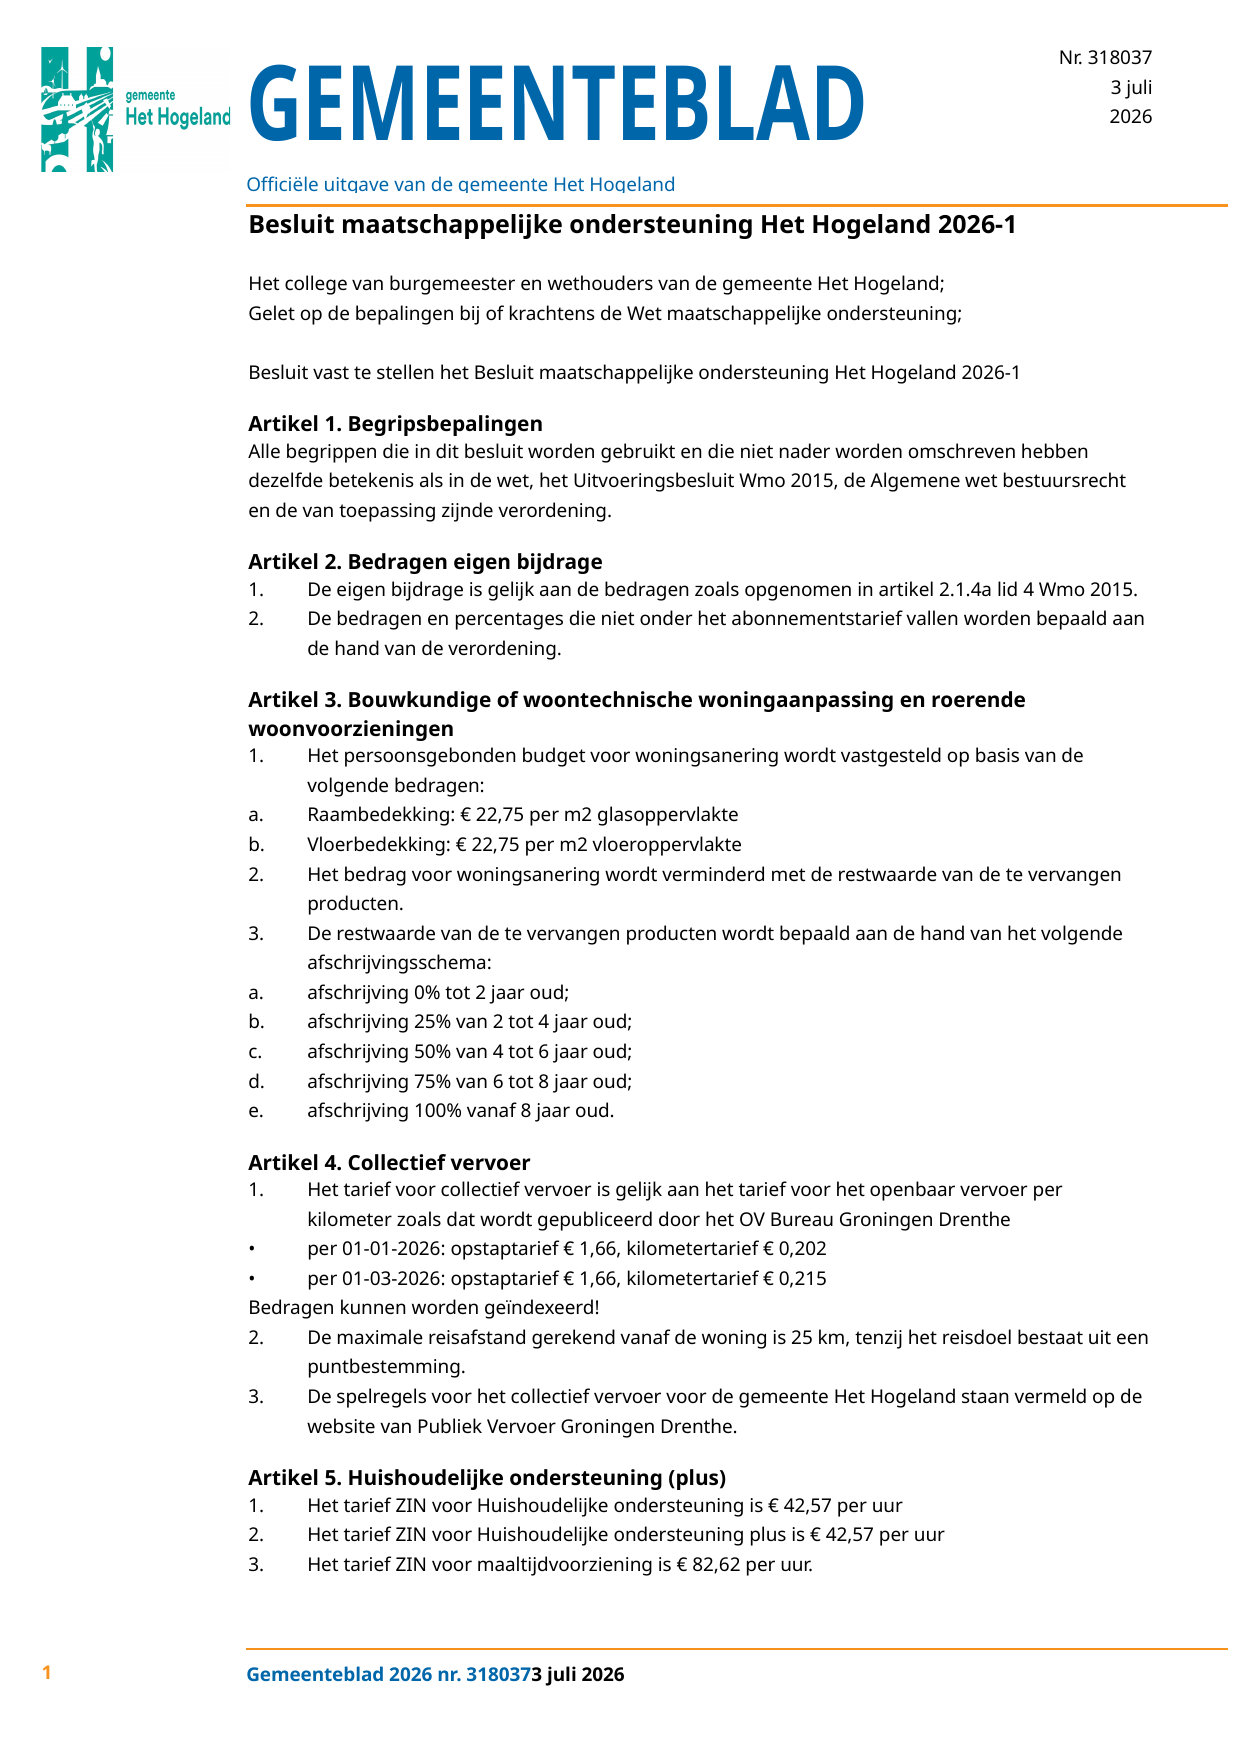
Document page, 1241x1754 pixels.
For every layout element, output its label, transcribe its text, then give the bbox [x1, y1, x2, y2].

list De eigen bijdrage is gelijk aan de bedragen zoals opgenomen in artikel 2.1.4a lid 4 Wmo 2015. [248, 576, 1152, 602]
text Besluit maatschappelijke ondersteuning Het Hogeland 2026-1 [248, 207, 1152, 241]
text Artikel 5. Huishoudelijke ondersteuning (plus) [248, 1463, 1152, 1492]
list Het tarief ZIN voor Huishoudelijke ondersteuning plus is € 42,57 per uur [248, 1521, 1152, 1547]
list Het bedrag voor woningsanering wordt verminderd met de restwaarde van de te vervangen producten. [248, 861, 1152, 916]
list Het tarief ZIN voor Huishoudelijke ondersteuning is € 42,57 per uur [248, 1492, 1152, 1517]
list De spelregels voor het collectief vervoer voor de gemeente Het Hogeland staan vermeld op de website van Publiek Vervoer Groningen Drenthe. [248, 1383, 1152, 1439]
text Besluit vast te stellen het Besluit maatschappelijke ondersteuning Het Hogeland 2026-1 [248, 359, 1152, 385]
list Het tarief voor collectief vervoer is gelijk aan het tarief voor het openbaar vervoer per kilometer zoals dat wordt gepubliceerd door het OV Bureau Groningen Drenthe [248, 1176, 1152, 1232]
list afschrijving 50% van 4 tot 6 jaar oud; [248, 1038, 1152, 1064]
list afschrijving 0% tot 2 jaar oud; [248, 979, 1152, 1005]
text Gelet op de bepalingen bij of krachtens de Wet maatschappelijke ondersteuning; [248, 300, 1152, 326]
text Artikel 1. Begripsbepalingen [248, 409, 1152, 438]
list per 01-01-2026: opstaptarief € 1,66, kilometertarief € 0,202 [248, 1235, 1152, 1261]
list De maximale reisafstand gerekend vanaf de woning is 25 km, tenzij het reisdoel bestaat uit een puntbestemming. [248, 1324, 1152, 1379]
list afschrijving 100% vanaf 8 jaar oud. [248, 1097, 1152, 1123]
list afschrijving 75% van 6 tot 8 jaar oud; [248, 1068, 1152, 1093]
text Bedragen kunnen worden geïndexeerd! [248, 1294, 1152, 1320]
list Het persoonsgebonden budget voor woningsanering wordt vastgesteld op basis van de volgende bedragen: [248, 742, 1152, 798]
text Artikel 2. Bedragen eigen bijdrage [248, 547, 1152, 576]
text Alle begrippen die in dit besluit worden gebruikt en die niet nader worden omschreven hebben dezelfde betekenis als in de wet, het Uitvoeringsbesluit Wmo 2015, de Algemene wet bestuursrecht en de van toepassing zijnde verordening. [248, 438, 1152, 523]
list afschrijving 25% van 2 tot 4 jaar oud; [248, 1009, 1152, 1034]
text Het college van burgemeester en wethouders van de gemeente Het Hogeland; [248, 270, 1152, 296]
list De bedragen en percentages die niet onder het abonnementstarief vallen worden bepaald aan de hand van de verordening. [248, 606, 1152, 661]
picture [41, 47, 231, 172]
list De restwaarde van de te vervangen producten wordt bepaald aan de hand van het volgende afschrijvingsschema: [248, 920, 1152, 975]
list per 01-03-2026: opstaptarief € 1,66, kilometertarief € 0,215 [248, 1265, 1152, 1291]
list Het tarief ZIN voor maaltijdvoorziening is € 82,62 per uur. [248, 1551, 1152, 1577]
text Artikel 4. Collectief vervoer [248, 1148, 1152, 1176]
text Artikel 3. Bouwkundige of woontechnische woningaanpassing en roerende woonvoorzieningen [248, 686, 1152, 742]
list Vloerbedekking: € 22,75 per m2 vloeroppervlakte [248, 831, 1152, 857]
list Raambedekking: € 22,75 per m2 glasoppervlakte [248, 802, 1152, 827]
